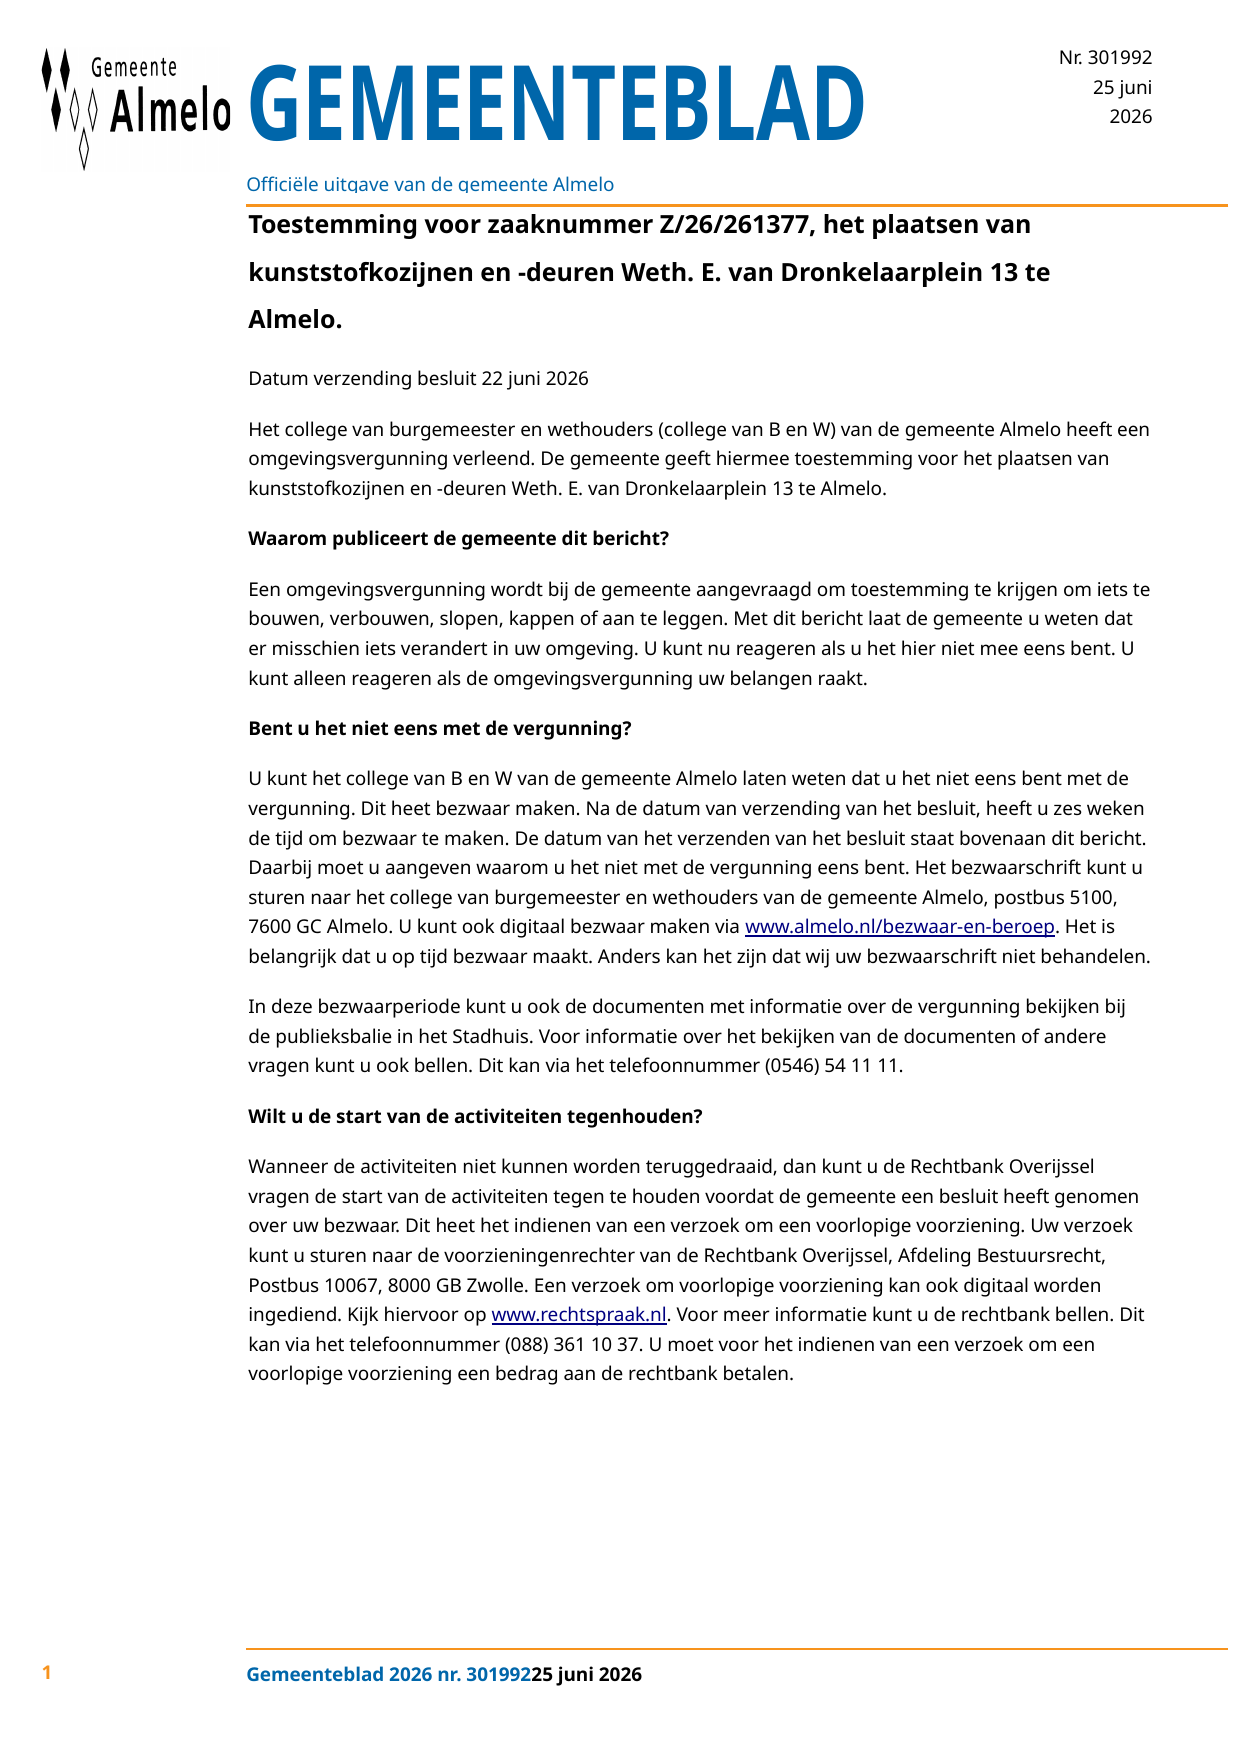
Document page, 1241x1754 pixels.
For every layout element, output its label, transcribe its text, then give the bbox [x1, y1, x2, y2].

text Een omgevingsvergunning wordt bij de gemeente aangevraagd om toestemming te krijgen om iets te bouwen, verbouwen, slopen, kappen of aan te leggen. Met dit bericht laat de gemeente u weten dat er misschien iets verandert in uw omgeving. U kunt nu reageren als u het hier niet mee eens bent. U kunt alleen reageren als de omgevingsvergunning uw belangen raakt. [248, 576, 1152, 690]
text Wilt u de start van de activiteiten tegenhouden? [248, 1103, 1152, 1129]
text U kunt het college van B en W van de gemeente Almelo laten weten dat u het niet eens bent met de vergunning. Dit heet bezwaar maken. Na de datum van verzending van het besluit, heeft u zes weken de tijd om bezwaar te maken. De datum van het verzenden van het besluit staat bovenaan dit bericht. Daarbij moet u aangeven waarom u het niet met de vergunning eens bent. Het bezwaarschrift kunt u sturen naar het college van burgemeester en wethouders van de gemeente Almelo, postbus 5100, 7600 GC Almelo. U kunt ook digitaal bezwaar maken via www.almelo.nl/bezwaar-en-beroep. Het is belangrijk dat u op tijd bezwaar maakt. Anders kan het zijn dat wij uw bezwaarschrift niet behandelen. [248, 766, 1152, 969]
text Datum verzending besluit 22 juni 2026 [248, 366, 1152, 391]
text Het college van burgemeester en wethouders (college van B en W) van de gemeente Almelo heeft een omgevingsvergunning verleend. De gemeente geeft hiermee toestemming voor het plaatsen van kunststofkozijnen en -deuren Weth. E. van Dronkelaarplein 13 te Almelo. [248, 416, 1152, 501]
text Toestemming voor zaaknummer Z/26/261377, het plaatsen van kunststofkozijnen en -deuren Weth. E. van Dronkelaarplein 13 te Almelo. [248, 207, 1152, 336]
text In deze bezwaarperiode kunt u ook de documenten met informatie over de vergunning bekijken bij de publieksbalie in het Stadhuis. Voor informatie over het bekijken van de documenten of andere vragen kunt u ook bellen. Dit kan via het telefoonnummer (0546) 54 11 11. [248, 993, 1152, 1078]
text Bent u het niet eens met de vergunning? [248, 715, 1152, 741]
picture [41, 47, 231, 172]
text Wanneer de activiteiten niet kunnen worden teruggedraaid, dan kunt u de Rechtbank Overijssel vragen de start van de activiteiten tegen te houden voordat de gemeente een besluit heeft genomen over uw bezwaar. Dit heet het indienen van een verzoek om een voorlopige voorziening. Uw verzoek kunt u sturen naar de voorzieningenrechter van de Rechtbank Overijssel, Afdeling Bestuursrecht, Postbus 10067, 8000 GB Zwolle. Een verzoek om voorlopige voorziening kan ook digitaal worden ingediend. Kijk hiervoor op www.rechtspraak.nl. Voor meer informatie kunt u de rechtbank bellen. Dit kan via het telefoonnummer (088) 361 10 37. U moet voor het indienen van een verzoek om een voorlopige voorziening een bedrag aan de rechtbank betalen. [248, 1153, 1152, 1386]
text Waarom publiceert de gemeente dit bericht? [248, 526, 1152, 551]
